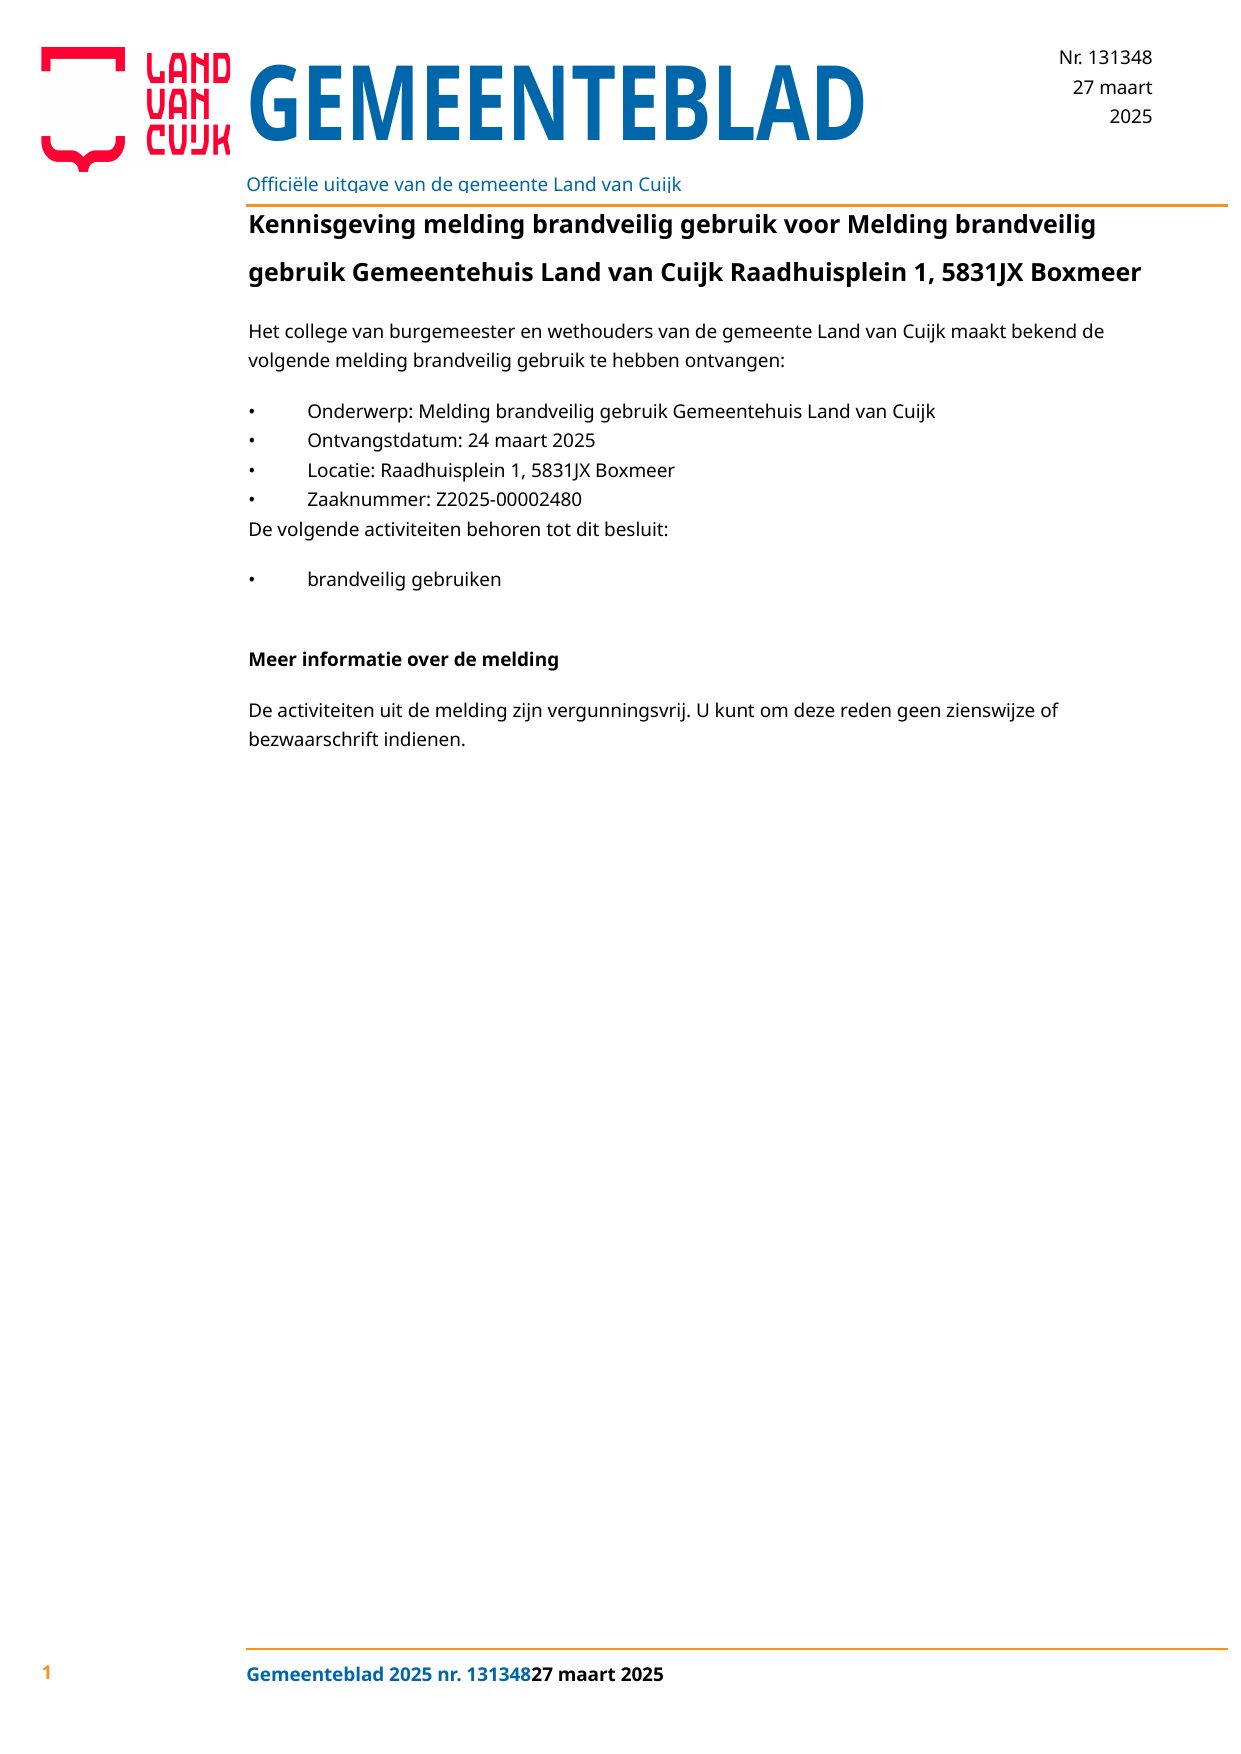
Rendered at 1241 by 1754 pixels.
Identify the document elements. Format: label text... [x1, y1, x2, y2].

picture [41, 47, 231, 172]
list brandveilig gebruiken [248, 567, 1152, 592]
list Zaaknummer: Z2025-00002480 [248, 487, 1152, 512]
text Kennisgeving melding brandveilig gebruik voor Melding brandveilig gebruik Gemeentehuis Land van Cuijk Raadhuisplein 1, 5831JX Boxmeer [248, 207, 1152, 288]
text Meer informatie over de melding [248, 647, 1152, 672]
text De volgende activiteiten behoren tot dit besluit: [248, 516, 1152, 542]
list Locatie: Raadhuisplein 1, 5831JX Boxmeer [248, 457, 1152, 483]
text De activiteiten uit de melding zijn vergunningsvrij. U kunt om deze reden geen zienswijze of bezwaarschrift indienen. [248, 697, 1152, 752]
list Onderwerp: Melding brandveilig gebruik Gemeentehuis Land van Cuijk [248, 398, 1152, 424]
list Ontvangstdatum: 24 maart 2025 [248, 427, 1152, 453]
text Het college van burgemeester en wethouders van de gemeente Land van Cuijk maakt bekend de volgende melding brandveilig gebruik te hebben ontvangen: [248, 318, 1152, 373]
